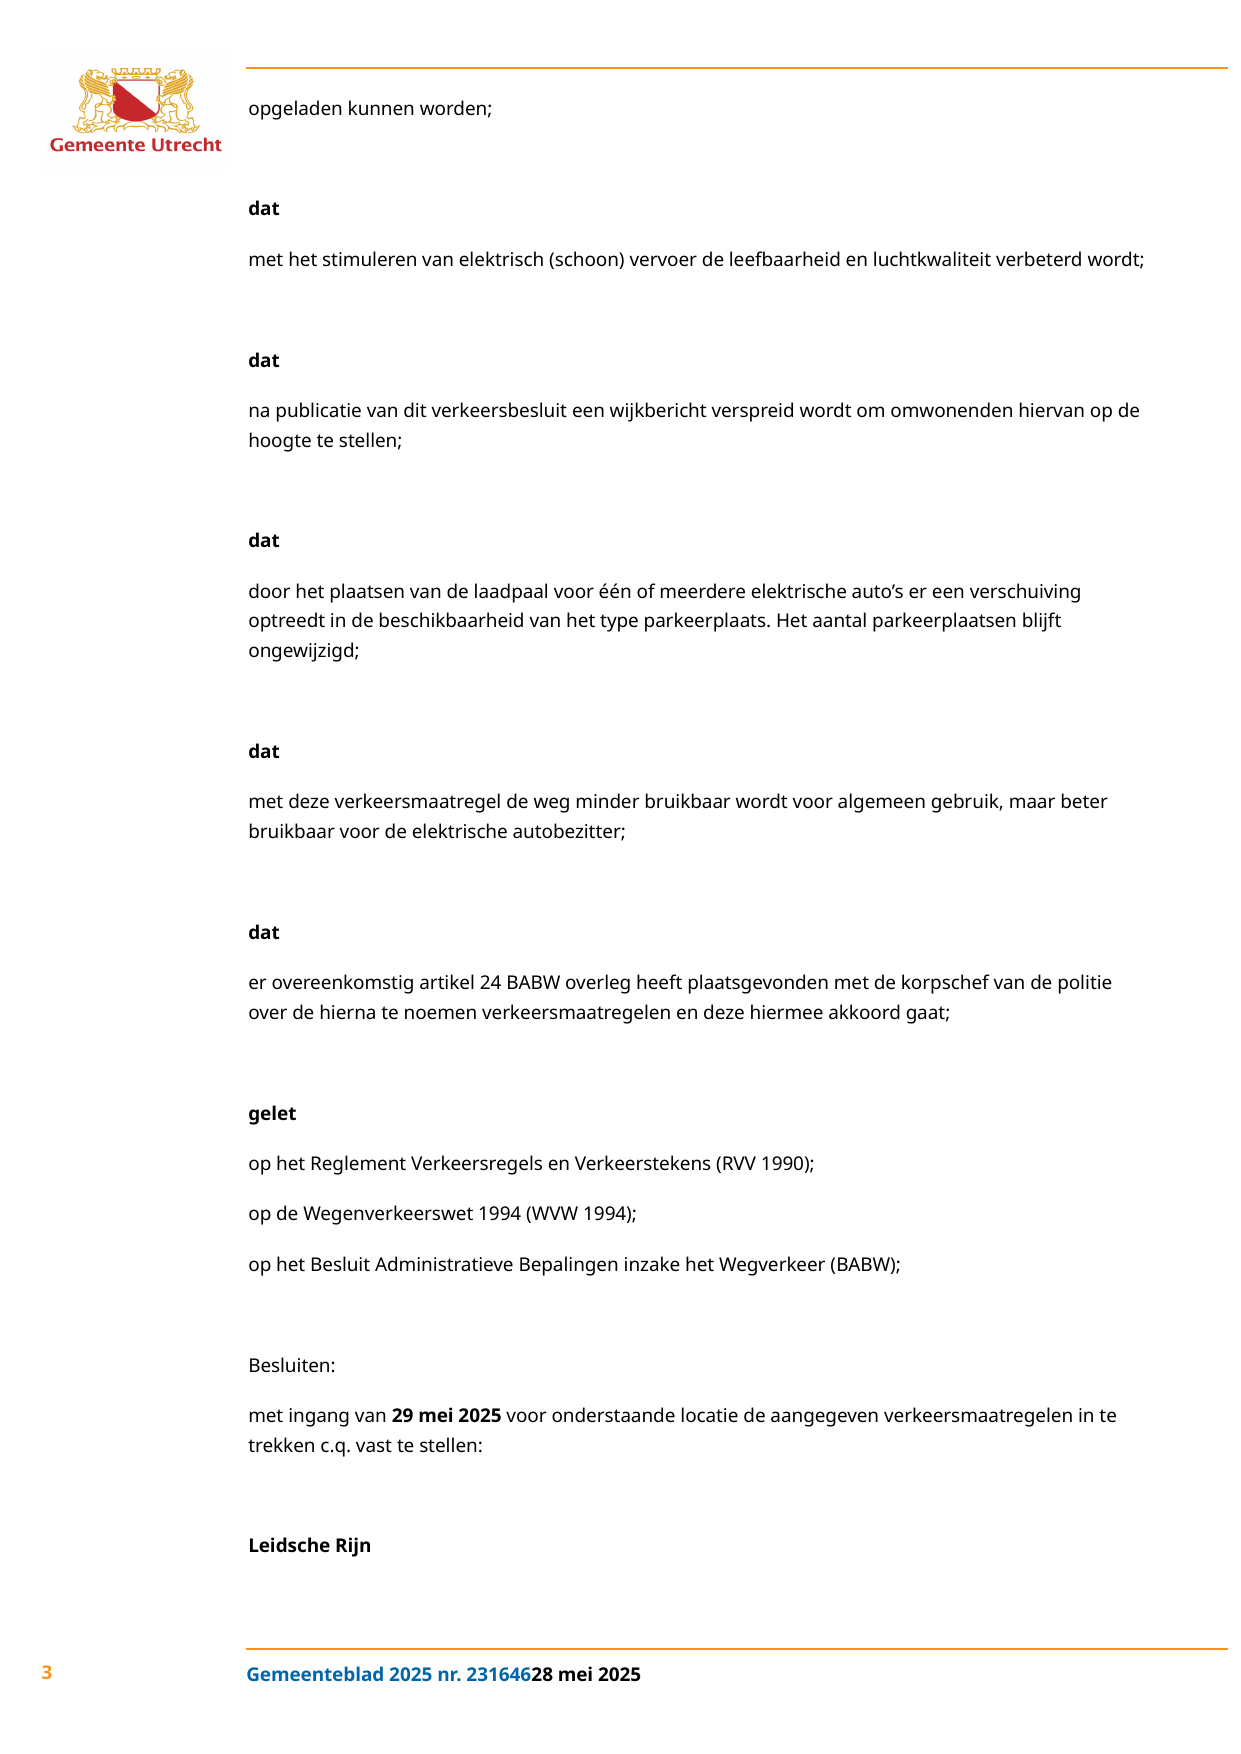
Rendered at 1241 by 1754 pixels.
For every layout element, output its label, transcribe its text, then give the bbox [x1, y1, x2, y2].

text dat [248, 196, 1152, 221]
text door het plaatsen van de laadpaal voor één of meerdere elektrische auto’s er een verschuiving optreedt in de beschikbaarheid van het type parkeerplaats. Het aantal parkeerplaatsen blijft ongewijzigd; [248, 578, 1152, 663]
text op de Wegenverkeerswet 1994 (WVW 1994); [248, 1201, 1152, 1226]
text dat [248, 528, 1152, 553]
text met deze verkeersmaatregel de weg minder bruikbaar wordt voor algemeen gebruik, maar beter bruikbaar voor de elektrische autobezitter; [248, 788, 1152, 844]
text gelet [248, 1100, 1152, 1126]
text dat [248, 919, 1152, 945]
text er overeenkomstig artikel 24 BABW overleg heeft plaatsgevonden met de korpschef van de politie over de hierna te noemen verkeersmaatregelen en deze hiermee akkoord gaat; [248, 969, 1152, 1025]
text op het Besluit Administratieve Bepalingen inzake het Wegverkeer (BABW); [248, 1251, 1152, 1277]
text met ingang van 29 mei 2025 voor onderstaande locatie de aangegeven verkeersmaatregelen in te trekken c.q. vast te stellen: [248, 1402, 1152, 1458]
text opgeladen kunnen worden; [248, 95, 1152, 121]
text op het Reglement Verkeersregels en Verkeerstekens (RVV 1990); [248, 1150, 1152, 1176]
text Leidsche Rijn [248, 1533, 1152, 1558]
text met het stimuleren van elektrisch (schoon) vervoer de leefbaarheid en luchtkwaliteit verbeterd wordt; [248, 246, 1152, 272]
text dat [248, 347, 1152, 373]
text na publicatie van dit verkeersbesluit een wijkbericht verspreid wordt om omwonenden hiervan op de hoogte te stellen; [248, 397, 1152, 453]
text Besluiten: [248, 1352, 1152, 1378]
picture [41, 47, 231, 172]
text dat [248, 738, 1152, 764]
